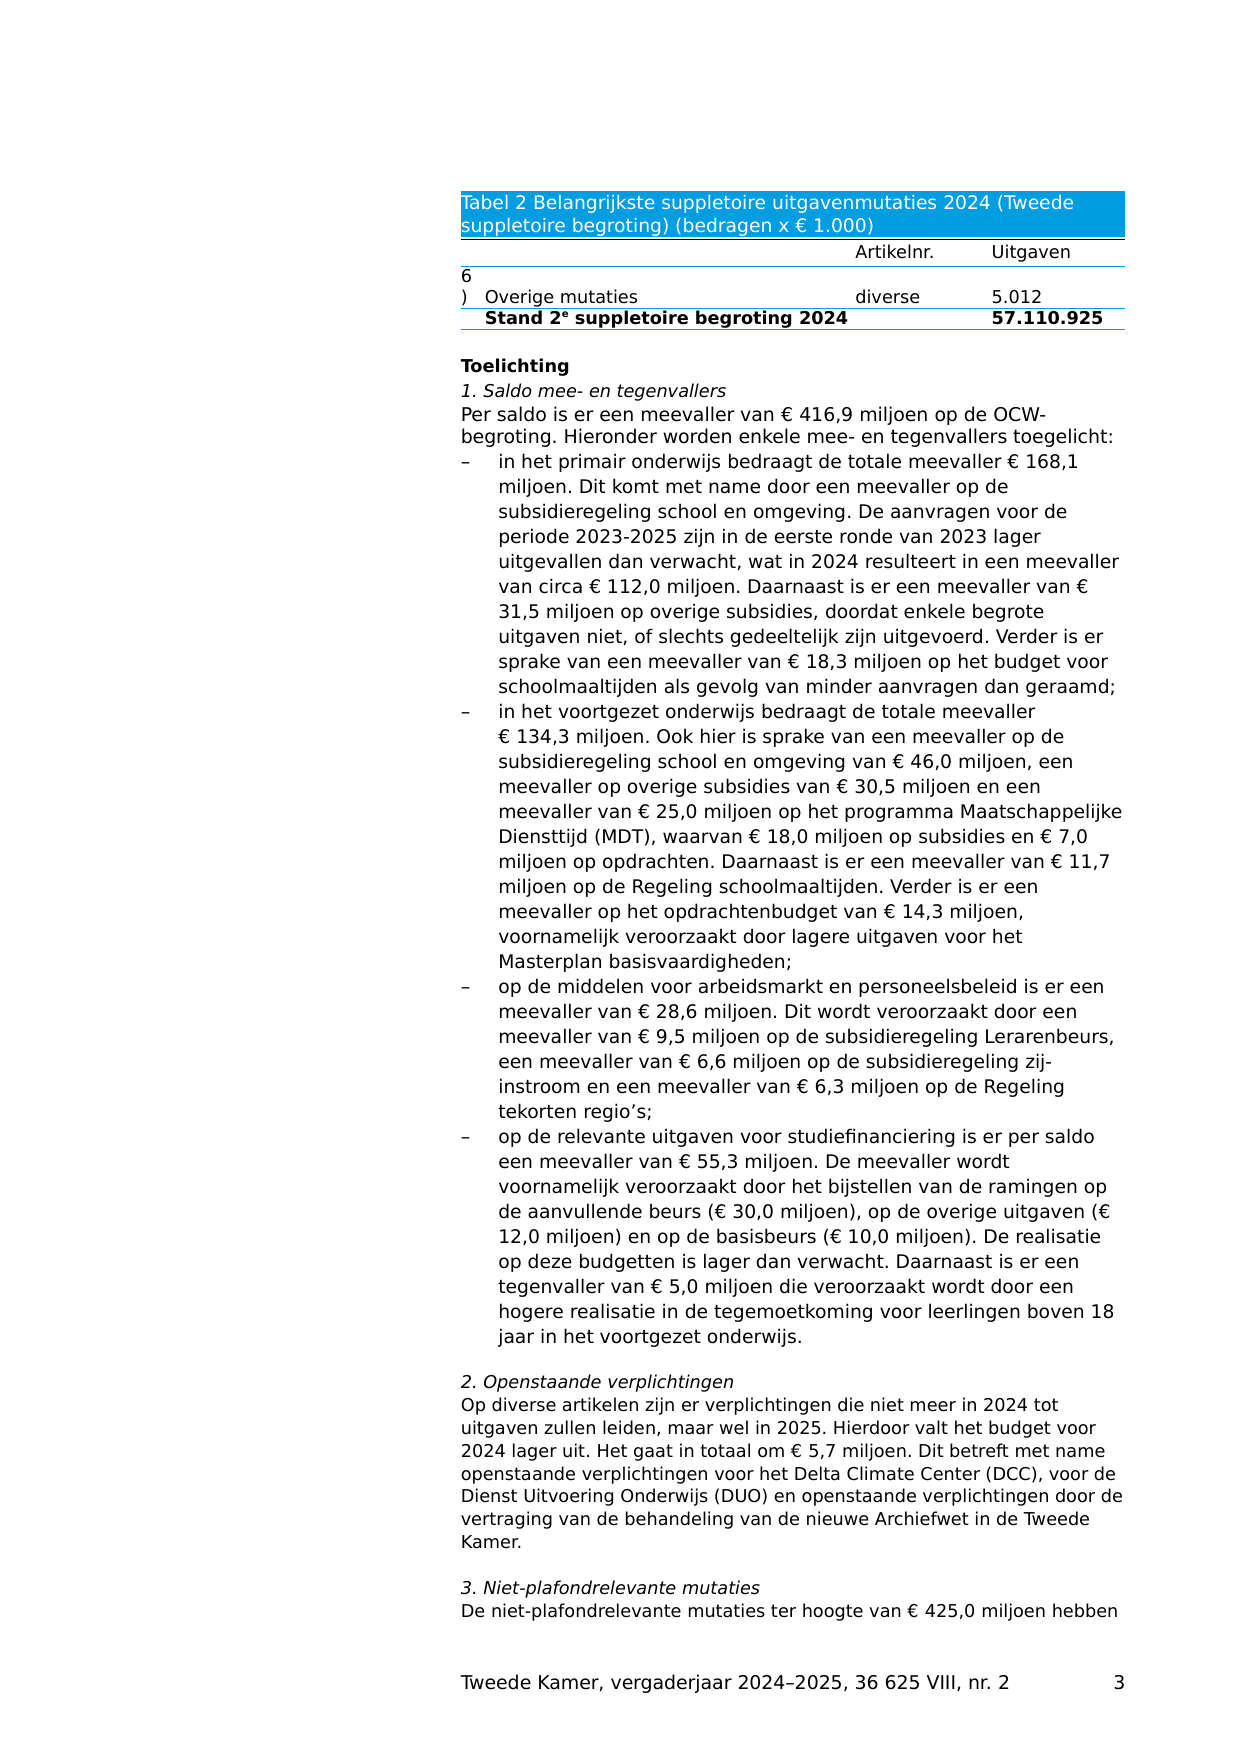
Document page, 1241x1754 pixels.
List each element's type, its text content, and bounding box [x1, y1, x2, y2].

text Per saldo is er een meevaller van € 416,9 miljoen op de OCW-begroting. Hieronder worden enkele mee- en tegenvallers toegelicht: [461, 404, 1125, 448]
table_cell [482, 240, 852, 266]
table_cell Overige mutaties [482, 267, 852, 307]
table_cell Artikelnr. [852, 240, 988, 266]
text 1. Saldo mee- en tegenvallers [461, 379, 1125, 402]
table_cell Stand 2e suppletoire begroting 2024 [482, 309, 852, 328]
text 2. Openstaande verplichtingen Op diverse artikelen zijn er verplichtingen die niet meer in 2024 tot uitgaven zullen leiden, maar wel in 2025. Hierdoor valt het budget voor 2024 lager uit. Het gaat in totaal om € 5,7 miljoen. Dit betreft met name openstaande verplichtingen voor het Delta Climate Center (DCC), voor de Dienst Uitvoering Onderwijs (DUO) en openstaande verplichtingen door de vertraging van de behandeling van de nieuwe Archiefwet in de Tweede Kamer. [461, 1370, 1125, 1553]
table_cell [461, 309, 482, 328]
table_cell [852, 309, 988, 328]
table_cell 57.110.925 [989, 309, 1125, 328]
list in het voortgezet onderwijs bedraagt de totale meevaller € 134,3 miljoen. Ook hier is sprake van een meevaller op de subsidieregeling school en omgeving van € 46,0 miljoen, een meevaller op overige subsidies van € 30,5 miljoen en een meevaller van € 25,0 miljoen op het programma Maatschappelijke Diensttijd (MDT), waarvan € 18,0 miljoen op subsidies en € 7,0 miljoen op opdrachten. Daarnaast is er een meevaller van € 11,7 miljoen op de Regeling schoolmaaltijden. Verder is er een meevaller op het opdrachtenbudget van € 14,3 miljoen, voornamelijk veroorzaakt door lagere uitgaven voor het Masterplan basisvaardigheden; [461, 698, 1125, 973]
table_cell Uitgaven [989, 240, 1125, 266]
text 3. Niet-plafondrelevante mutaties De niet-plafondrelevante mutaties ter hoogte van € 425,0 miljoen hebben [461, 1576, 1125, 1622]
table_cell [461, 240, 482, 266]
table_cell 6) [461, 267, 482, 307]
list in het primair onderwijs bedraagt de totale meevaller € 168,1 miljoen. Dit komt met name door een meevaller op de subsidieregeling school en omgeving. De aanvragen voor de periode 2023-2025 zijn in de eerste ronde van 2023 lager uitgevallen dan verwacht, wat in 2024 resulteert in een meevaller van circa € 112,0 miljoen. Daarnaast is er een meevaller van € 31,5 miljoen op overige subsidies, doordat enkele begrote uitgaven niet, of slechts gedeeltelijk zijn uitgevoerd. Verder is er sprake van een meevaller van € 18,3 miljoen op het budget voor schoolmaaltijden als gevolg van minder aanvragen dan geraamd; [461, 448, 1125, 698]
list op de relevante uitgaven voor studiefinanciering is er per saldo een meevaller van € 55,3 miljoen. De meevaller wordt voornamelijk veroorzaakt door het bijstellen van de ramingen op de aanvullende beurs (€ 30,0 miljoen), op de overige uitgaven (€ 12,0 miljoen) en op de basisbeurs (€ 10,0 miljoen). De realisatie op deze budgetten is lager dan verwacht. Daarnaast is er een tegenvaller van € 5,0 miljoen die veroorzaakt wordt door een hogere realisatie in de tegemoetkoming voor leerlingen boven 18 jaar in het voortgezet onderwijs. [461, 1123, 1125, 1348]
text Toelichting [461, 354, 1125, 377]
list op de middelen voor arbeidsmarkt en personeelsbeleid is er een meevaller van € 28,6 miljoen. Dit wordt veroorzaakt door een meevaller van € 9,5 miljoen op de subsidieregeling Lerarenbeurs, een meevaller van € 6,6 miljoen op de subsidieregeling zij-instroom en een meevaller van € 6,3 miljoen op de Regeling tekorten regio’s; [461, 973, 1125, 1123]
table_cell 5.012 [989, 267, 1125, 307]
table_cell diverse [852, 267, 988, 307]
